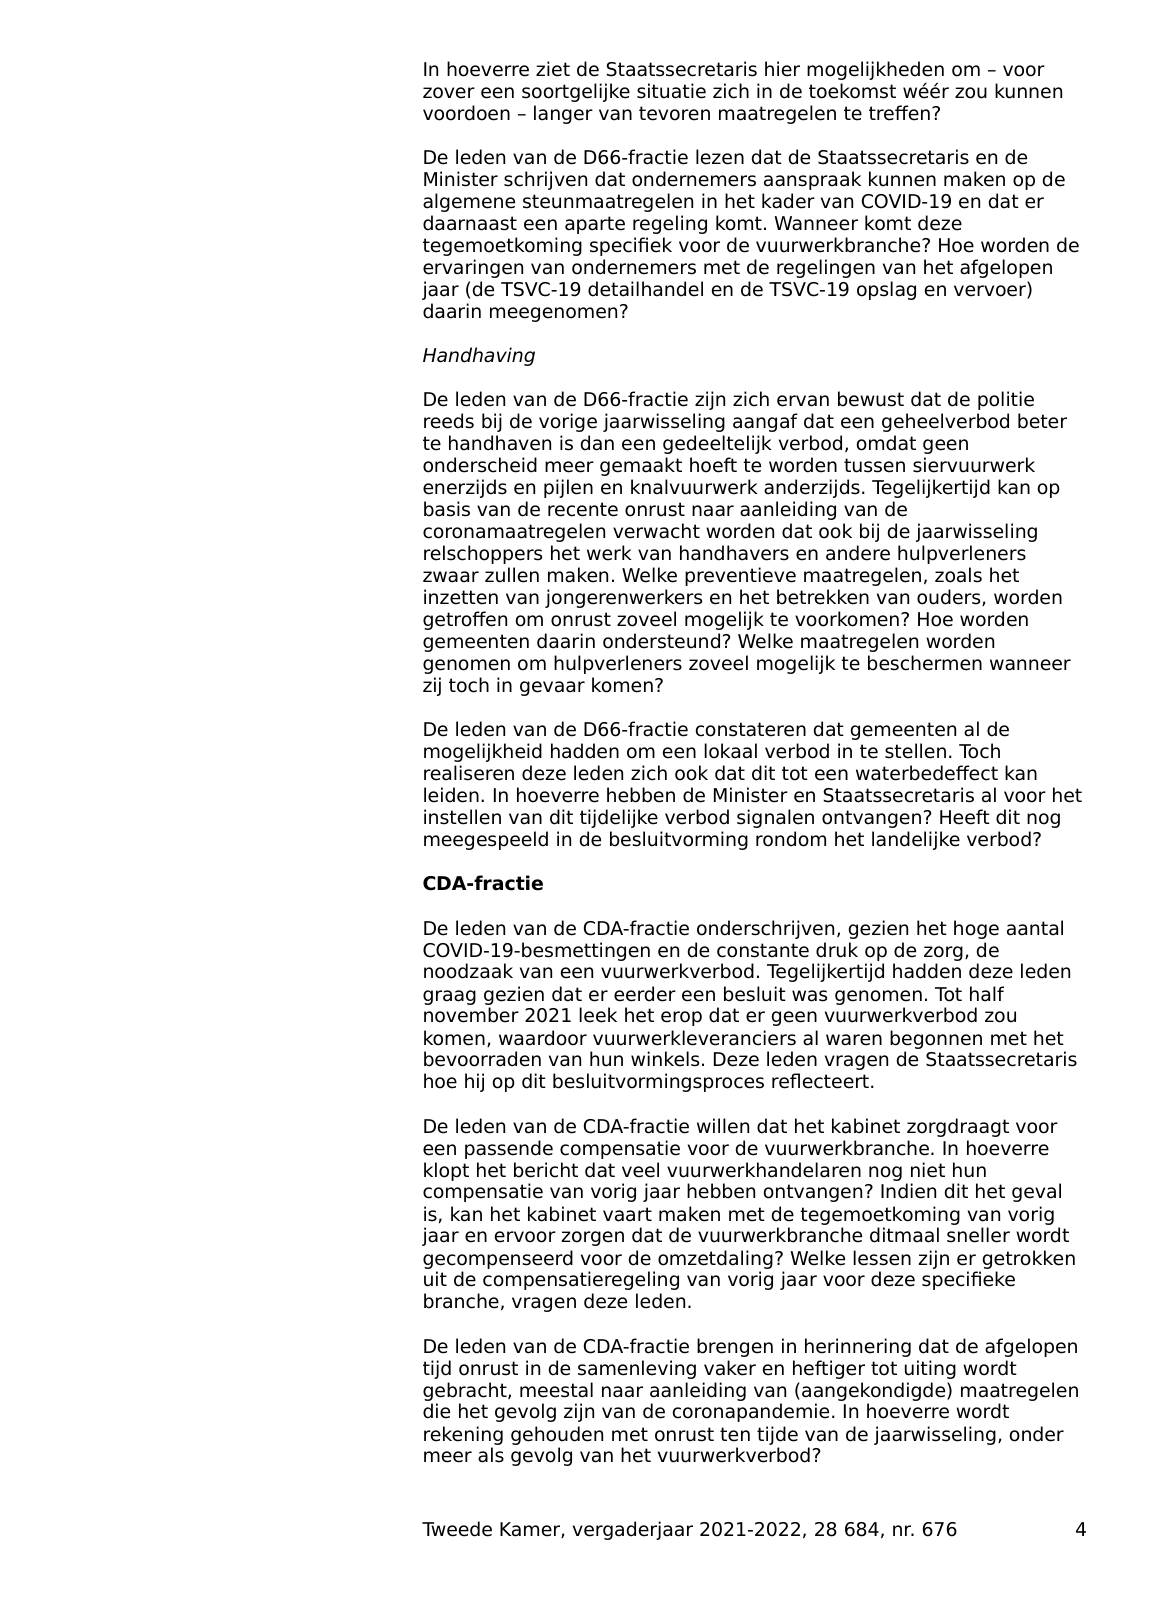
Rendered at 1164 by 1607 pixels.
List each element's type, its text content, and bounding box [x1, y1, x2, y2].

subtitle Handhaving [422, 345, 1087, 367]
text De leden van de CDA-fractie onderschrijven, gezien het hoge aantal COVID-19-besmettingen en de constante druk op de zorg, de noodzaak van een vuurwerkverbod. Tegelijkertijd hadden deze leden graag gezien dat er eerder een besluit was genomen. Tot half november 2021 leek het erop dat er geen vuurwerkverbod zou komen, waardoor vuurwerkleveranciers al waren begonnen met het bevoorraden van hun winkels. Deze leden vragen de Staatssecretaris hoe hij op dit besluitvormingsproces reflecteert. [422, 917, 1087, 1093]
subtitle CDA-fractie [422, 873, 1087, 895]
text In hoeverre ziet de Staatssecretaris hier mogelijkheden om – voor zover een soortgelijke situatie zich in de toekomst wéér zou kunnen voordoen – langer van tevoren maatregelen te treffen? [422, 59, 1087, 125]
text De leden van de D66-fractie constateren dat gemeenten al de mogelijkheid hadden om een lokaal verbod in te stellen. Toch realiseren deze leden zich ook dat dit tot een waterbedeffect kan leiden. In hoeverre hebben de Minister en Staatssecretaris al voor het instellen van dit tijdelijke verbod signalen ontvangen? Heeft dit nog meegespeeld in de besluitvorming rondom het landelijke verbod? [422, 719, 1087, 851]
text De leden van de CDA-fractie willen dat het kabinet zorgdraagt voor een passende compensatie voor de vuurwerkbranche. In hoeverre klopt het bericht dat veel vuurwerkhandelaren nog niet hun compensatie van vorig jaar hebben ontvangen? Indien dit het geval is, kan het kabinet vaart maken met de tegemoetkoming van vorig jaar en ervoor zorgen dat de vuurwerkbranche ditmaal sneller wordt gecompenseerd voor de omzetdaling? Welke lessen zijn er getrokken uit de compensatieregeling van vorig jaar voor deze specifieke branche, vragen deze leden. [422, 1116, 1087, 1313]
text De leden van de D66-fractie lezen dat de Staatssecretaris en de Minister schrijven dat ondernemers aanspraak kunnen maken op de algemene steunmaatregelen in het kader van COVID-19 en dat er daarnaast een aparte regeling komt. Wanneer komt deze tegemoetkoming specifiek voor de vuurwerkbranche? Hoe worden de ervaringen van ondernemers met de regelingen van het afgelopen jaar (de TSVC-19 detailhandel en de TSVC-19 opslag en vervoer) daarin meegenomen? [422, 147, 1087, 323]
text De leden van de D66-fractie zijn zich ervan bewust dat de politie reeds bij de vorige jaarwisseling aangaf dat een geheelverbod beter te handhaven is dan een gedeeltelijk verbod, omdat geen onderscheid meer gemaakt hoeft te worden tussen siervuurwerk enerzijds en pijlen en knalvuurwerk anderzijds. Tegelijkertijd kan op basis van de recente onrust naar aanleiding van de coronamaatregelen verwacht worden dat ook bij de jaarwisseling relschoppers het werk van handhavers en andere hulpverleners zwaar zullen maken. Welke preventieve maatregelen, zoals het inzetten van jongerenwerkers en het betrekken van ouders, worden getroffen om onrust zoveel mogelijk te voorkomen? Hoe worden gemeenten daarin ondersteund? Welke maatregelen worden genomen om hulpverleners zoveel mogelijk te beschermen wanneer zij toch in gevaar komen? [422, 389, 1087, 697]
text De leden van de CDA-fractie brengen in herinnering dat de afgelopen tijd onrust in de samenleving vaker en heftiger tot uiting wordt gebracht, meestal naar aanleiding van (aangekondigde) maatregelen die het gevolg zijn van de coronapandemie. In hoeverre wordt rekening gehouden met onrust ten tijde van de jaarwisseling, onder meer als gevolg van het vuurwerkverbod? [422, 1336, 1087, 1467]
